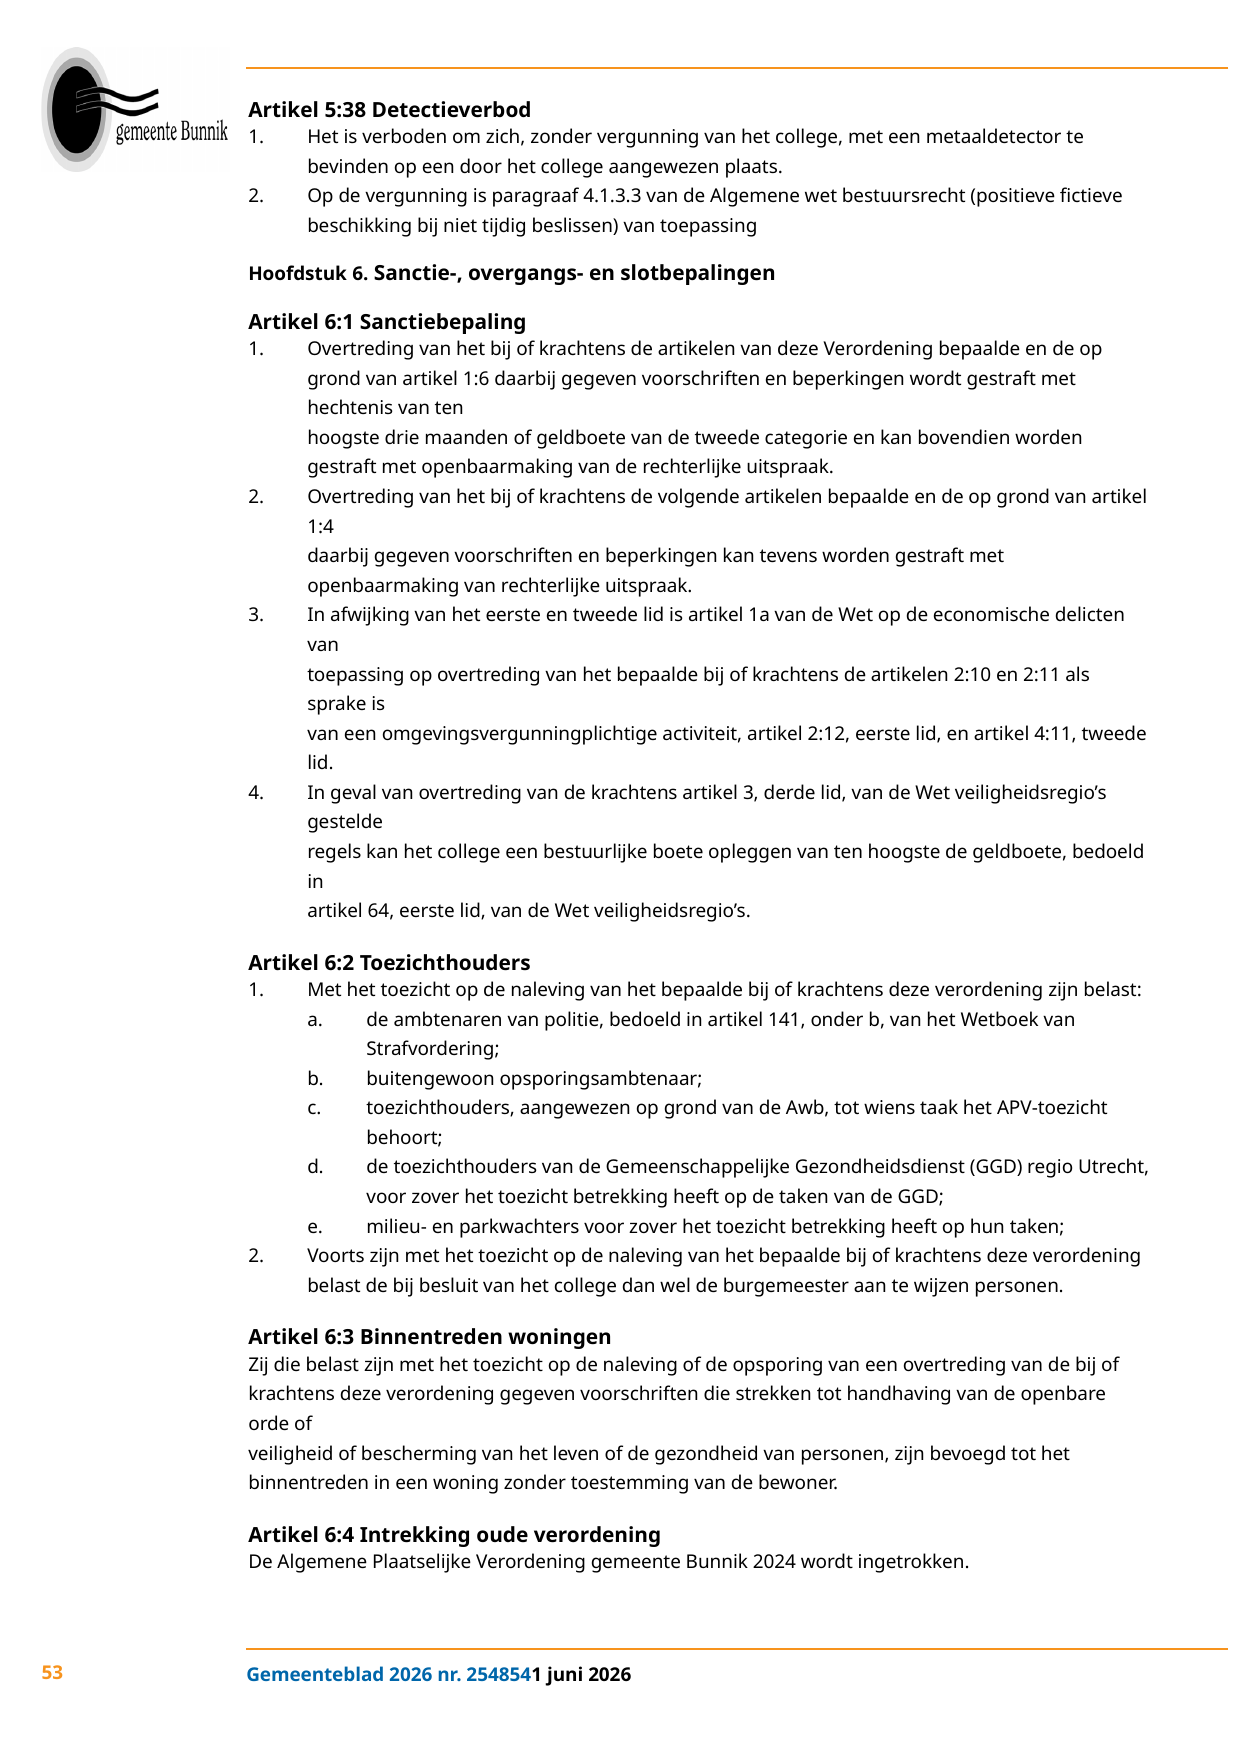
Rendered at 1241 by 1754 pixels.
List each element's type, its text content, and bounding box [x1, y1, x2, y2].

list Voorts zijn met het toezicht op de naleving van het bepaalde bij of krachtens deze verordening belast de bij besluit van het college dan wel de burgemeester aan te wijzen personen. [248, 1242, 1152, 1298]
list hoogste drie maanden of geldboete van de tweede categorie en kan bovendien worden gestraft met openbaarmaking van de rechterlijke uitspraak. [248, 424, 1152, 479]
picture [41, 47, 231, 172]
text Hoofdstuk 6. Sanctie-, overgangs- en slotbepalingen [248, 258, 1152, 286]
text binnentreden in een woning zonder toestemming van de bewoner. [248, 1469, 1152, 1495]
text Artikel 6:3 Binnentreden woningen [248, 1322, 1152, 1351]
list de ambtenaren van politie, bedoeld in artikel 141, onder b, van het Wetboek van Strafvordering; [307, 1006, 1152, 1061]
list artikel 64, eerste lid, van de Wet veiligheidsregio’s. [248, 897, 1152, 923]
text Artikel 5:38 Detectieverbod [248, 95, 1152, 123]
text Artikel 6:4 Intrekking oude verordening [248, 1520, 1152, 1548]
list toezichthouders, aangewezen op grond van de Awb, tot wiens taak het APV-toezicht behoort; [307, 1094, 1152, 1150]
text De Algemene Plaatselijke Verordening gemeente Bunnik 2024 wordt ingetrokken. [248, 1548, 1152, 1574]
text veiligheid of bescherming van het leven of de gezondheid van personen, zijn bevoegd tot het [248, 1440, 1152, 1465]
list In geval van overtreding van de krachtens artikel 3, derde lid, van de Wet veiligheidsregio’s gestelde [248, 779, 1152, 834]
text Artikel 6:1 Sanctiebepaling [248, 307, 1152, 335]
list toepassing op overtreding van het bepaalde bij of krachtens de artikelen 2:10 en 2:11 als sprake is [248, 661, 1152, 716]
text Zij die belast zijn met het toezicht op de naleving of de opsporing van een overtreding van de bij of [248, 1351, 1152, 1377]
list buitengewoon opsporingsambtenaar; [307, 1065, 1152, 1091]
list daarbij gegeven voorschriften en beperkingen kan tevens worden gestraft met openbaarmaking van rechterlijke uitspraak. [248, 542, 1152, 598]
list Overtreding van het bij of krachtens de artikelen van deze Verordening bepaalde en de op grond van artikel 1:6 daarbij gegeven voorschriften en beperkingen wordt gestraft met hechtenis van ten [248, 335, 1152, 420]
list van een omgevingsvergunningplichtige activiteit, artikel 2:12, eerste lid, en artikel 4:11, tweede lid. [248, 720, 1152, 775]
list milieu- en parkwachters voor zover het toezicht betrekking heeft op hun taken; [307, 1213, 1152, 1239]
list Met het toezicht op de naleving van het bepaalde bij of krachtens deze verordening zijn belast: [248, 976, 1152, 1002]
list In afwijking van het eerste en tweede lid is artikel 1a van de Wet op de economische delicten van [248, 602, 1152, 657]
list Het is verboden om zich, zonder vergunning van het college, met een metaaldetector te bevinden op een door het college aangewezen plaats. [248, 123, 1152, 178]
list beschikking bij niet tijdig beslissen) van toepassing [248, 212, 1152, 238]
text Artikel 6:2 Toezichthouders [248, 948, 1152, 976]
list de toezichthouders van de Gemeenschappelijke Gezondheidsdienst (GGD) regio Utrecht, voor zover het toezicht betrekking heeft op de taken van de GGD; [307, 1154, 1152, 1209]
list Op de vergunning is paragraaf 4.1.3.3 van de Algemene wet bestuursrecht (positieve fictieve [248, 182, 1152, 208]
list Overtreding van het bij of krachtens de volgende artikelen bepaalde en de op grond van artikel 1:4 [248, 483, 1152, 538]
text krachtens deze verordening gegeven voorschriften die strekken tot handhaving van de openbare orde of [248, 1381, 1152, 1436]
list regels kan het college een bestuurlijke boete opleggen van ten hoogste de geldboete, bedoeld in [248, 838, 1152, 893]
